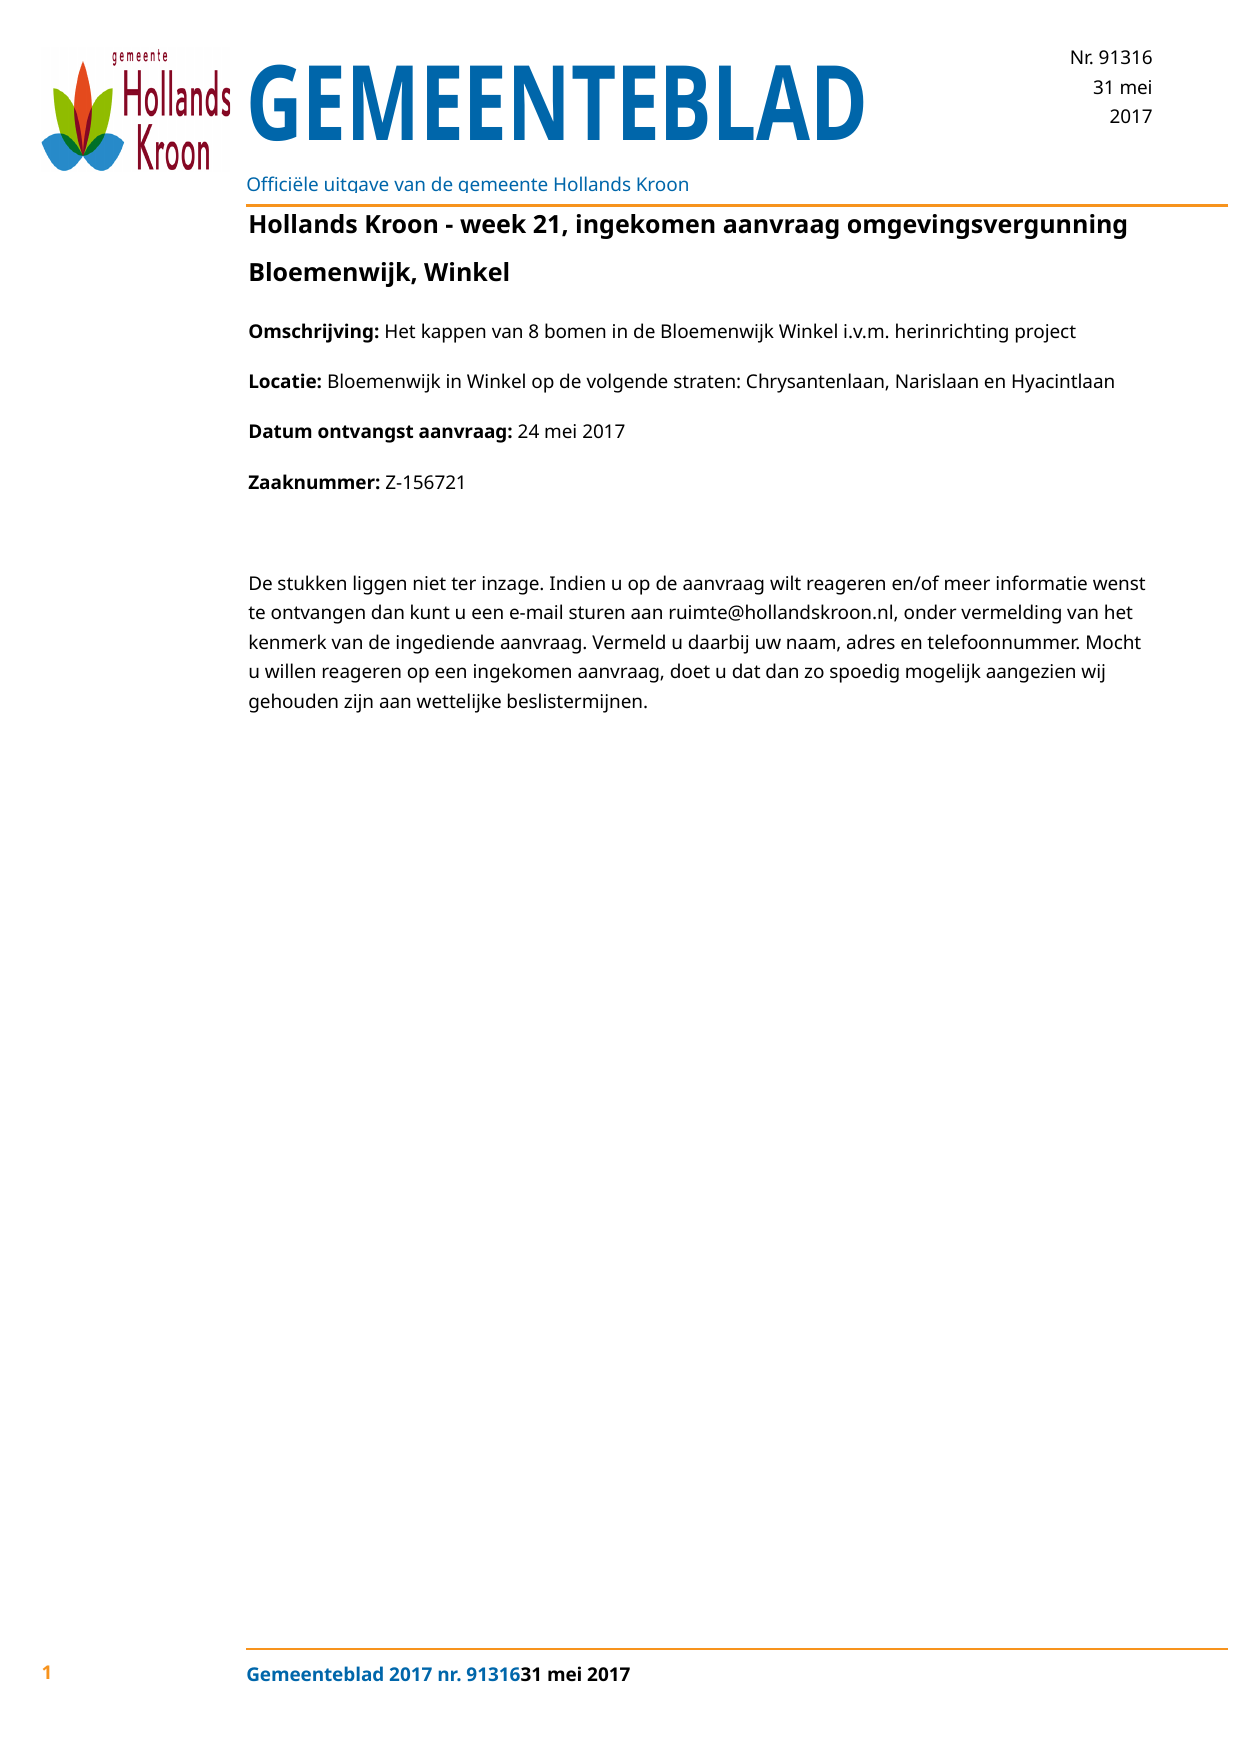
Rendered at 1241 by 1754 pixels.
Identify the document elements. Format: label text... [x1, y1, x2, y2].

text De stukken liggen niet ter inzage. Indien u op de aanvraag wilt reageren en/of meer informatie wenst te ontvangen dan kunt u een e-mail sturen aan ruimte@hollandskroon.nl, onder vermelding van het kenmerk van de ingediende aanvraag. Vermeld u daarbij uw naam, adres en telefoonnummer. Mocht u willen reageren op een ingekomen aanvraag, doet u dat dan zo spoedig mogelijk aangezien wij gehouden zijn aan wettelijke beslistermijnen. [248, 570, 1152, 714]
text Omschrijving: Het kappen van 8 bomen in de Bloemenwijk Winkel i.v.m. herinrichting project [248, 318, 1152, 344]
text Zaaknummer: Z-156721 [248, 469, 1152, 495]
text Locatie: Bloemenwijk in Winkel op de volgende straten: Chrysantenlaan, Narislaan en Hyacintlaan [248, 368, 1152, 394]
text Hollands Kroon - week 21, ingekomen aanvraag omgevingsvergunning Bloemenwijk, Winkel [248, 207, 1152, 288]
text Datum ontvangst aanvraag: 24 mei 2017 [248, 419, 1152, 444]
picture [41, 47, 231, 172]
